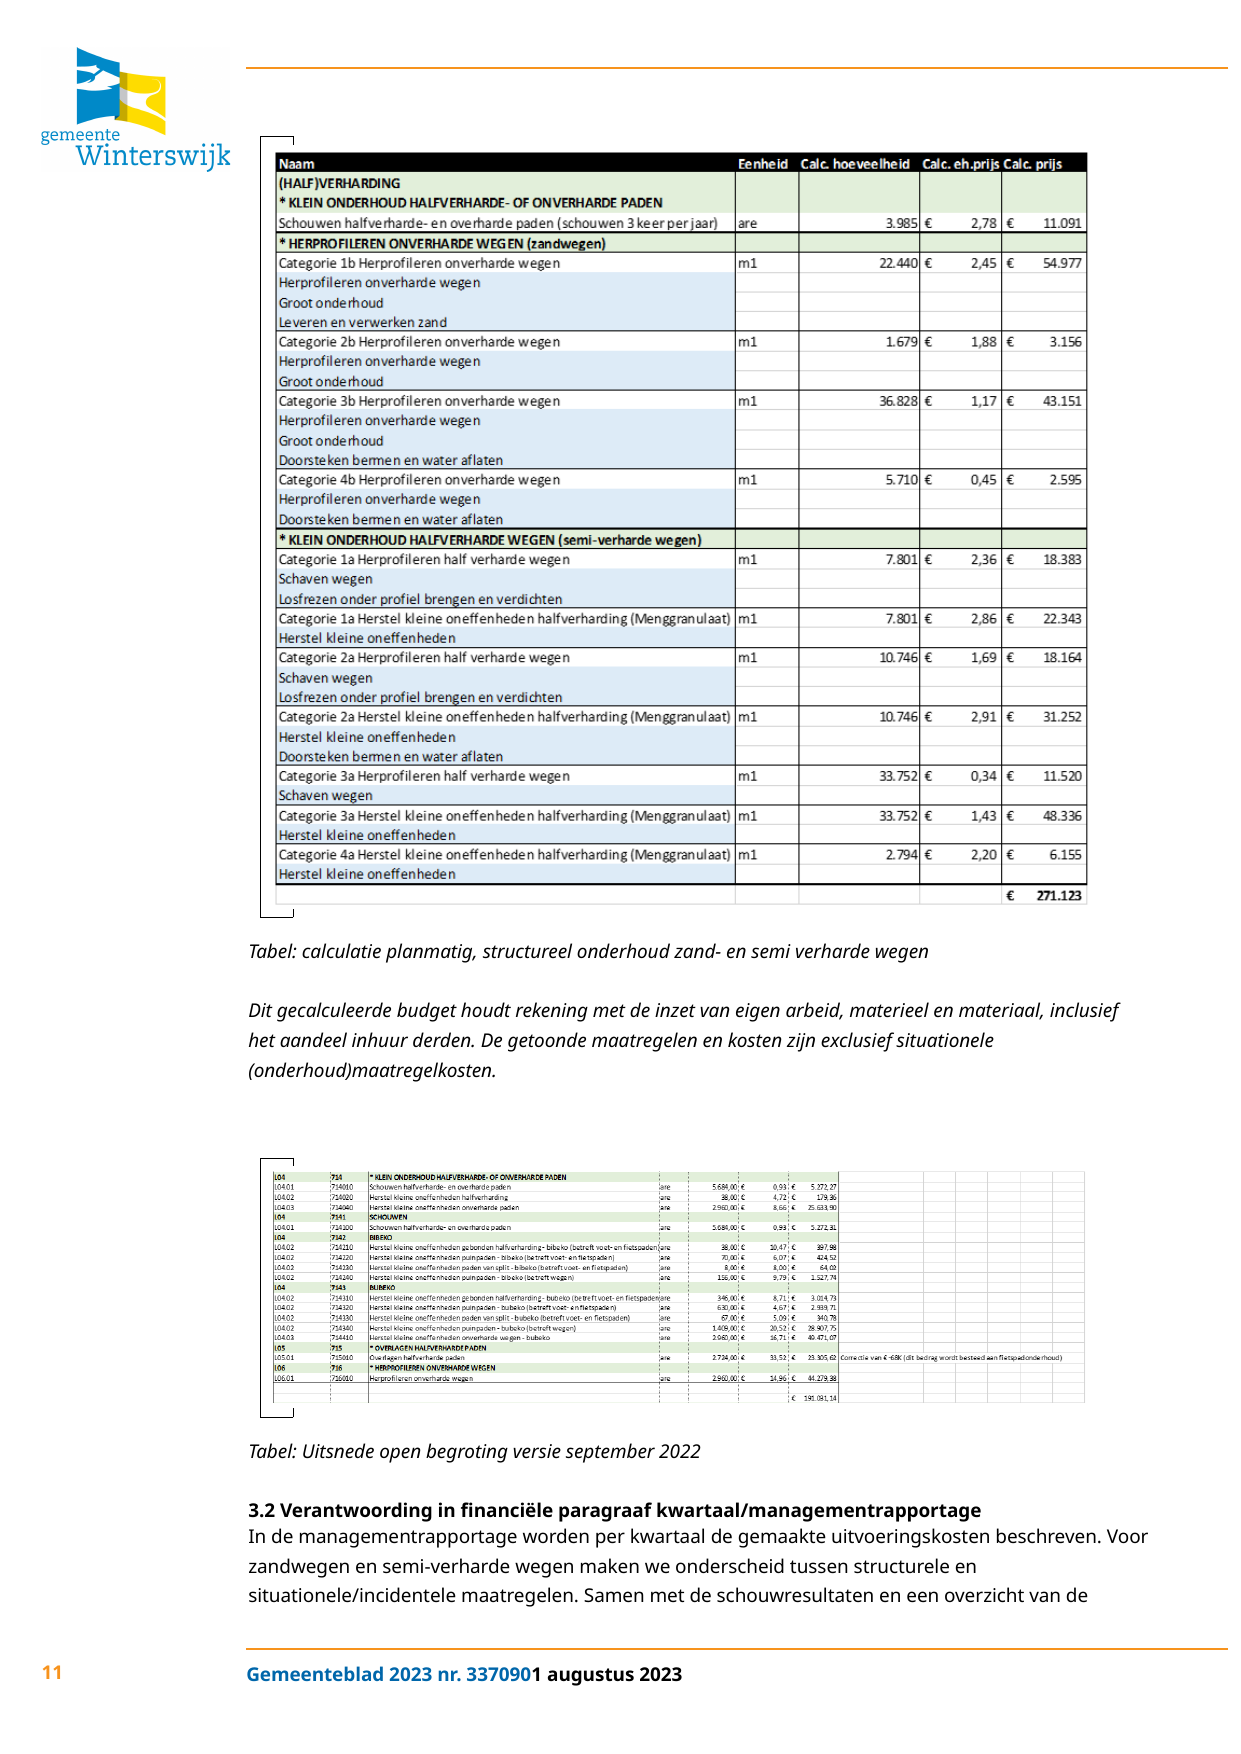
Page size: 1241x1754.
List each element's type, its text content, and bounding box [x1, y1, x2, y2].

text In de managementrapportage worden per kwartaal de gemaakte uitvoeringskosten beschreven. Voor zandwegen en semi-verharde wegen maken we onderscheid tussen structurele en situationele/incidentele maatregelen. Samen met de schouwresultaten en een overzicht van de [248, 1523, 1152, 1608]
picture [225, 153, 231, 162]
text 3.2 Verantwoording in financiële paragraaf kwartaal/managementrapportage [248, 1497, 1152, 1523]
picture [41, 47, 231, 172]
text Dit gecalculeerde budget houdt rekening met de inzet van eigen arbeid, materieel en materiaal, inclusief het aandeel inhuur derden. De getoonde maatregelen en kosten zijn exclusief situationele (onderhoud)maatregelkosten. [248, 998, 1152, 1083]
picture [268, 1166, 1095, 1408]
text Tabel: calculatie planmatig, structureel onderhoud zand- en semi verharde wegen [248, 938, 1152, 964]
text Tabel: Uitsnede open begroting versie september 2022 [248, 1438, 1152, 1464]
picture [268, 145, 1095, 909]
